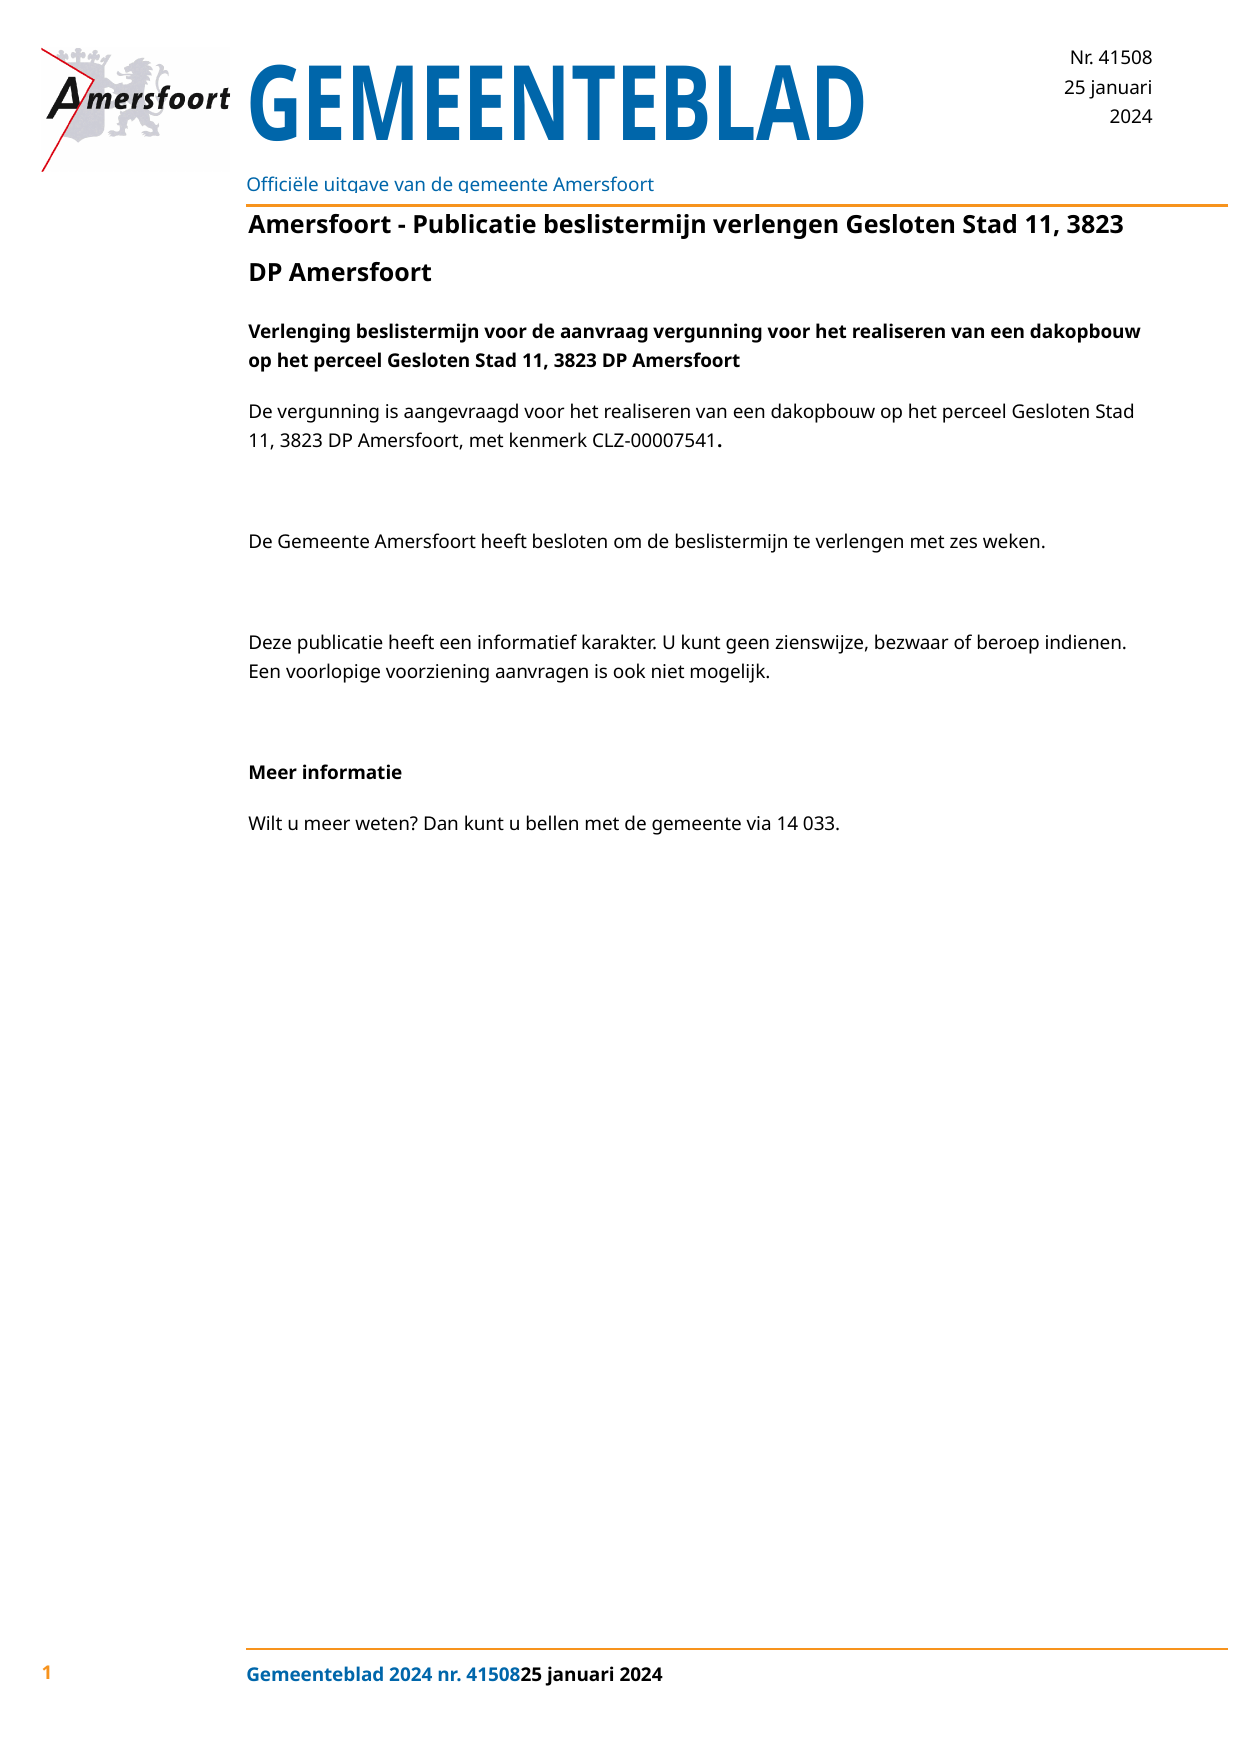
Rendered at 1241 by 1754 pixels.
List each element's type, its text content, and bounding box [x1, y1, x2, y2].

picture [41, 47, 231, 172]
text Verlenging beslistermijn voor de aanvraag vergunning voor het realiseren van een dakopbouw op het perceel Gesloten Stad 11, 3823 DP Amersfoort [248, 318, 1152, 373]
text Amersfoort - Publicatie beslistermijn verlengen Gesloten Stad 11, 3823 DP Amersfoort [248, 207, 1152, 288]
text De vergunning is aangevraagd voor het realiseren van een dakopbouw op het perceel Gesloten Stad 11, 3823 DP Amersfoort, met kenmerk CLZ-00007541. [248, 398, 1152, 453]
text Meer informatie [248, 759, 1152, 785]
text De Gemeente Amersfoort heeft besloten om de beslistermijn te verlengen met zes weken. [248, 528, 1152, 554]
text Wilt u meer weten? Dan kunt u bellen met de gemeente via 14 033. [248, 810, 1152, 836]
text Deze publicatie heeft een informatief karakter. U kunt geen zienswijze, bezwaar of beroep indienen. Een voorlopige voorziening aanvragen is ook niet mogelijk. [248, 629, 1152, 684]
